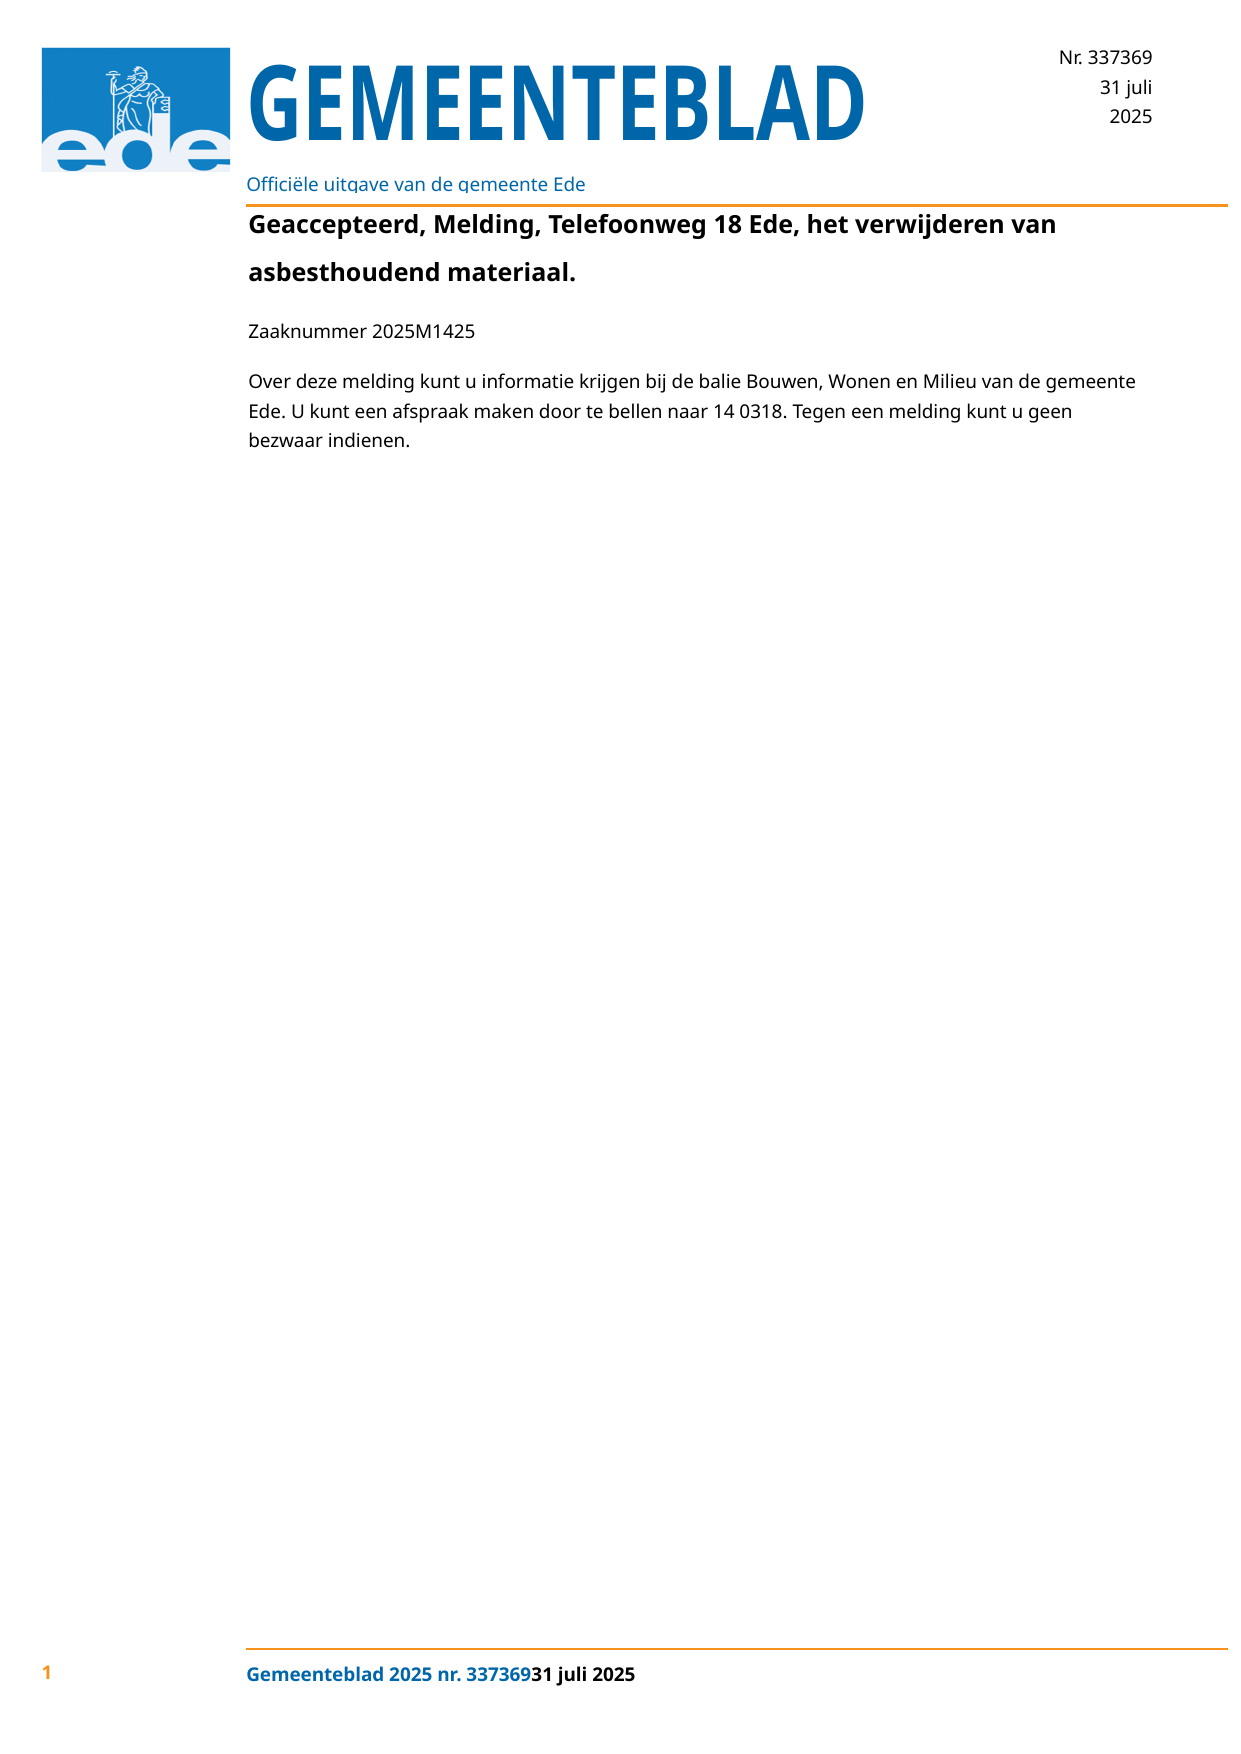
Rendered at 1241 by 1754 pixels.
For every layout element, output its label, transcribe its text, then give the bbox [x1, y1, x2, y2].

text Zaaknummer 2025M1425 [248, 318, 1152, 344]
picture [41, 47, 231, 172]
text Over deze melding kunt u informatie krijgen bij de balie Bouwen, Wonen en Milieu van de gemeente Ede. U kunt een afspraak maken door te bellen naar 14 0318. Tegen een melding kunt u geen bezwaar indienen. [248, 368, 1152, 453]
text Geaccepteerd, Melding, Telefoonweg 18 Ede, het verwijderen van asbesthoudend materiaal. [248, 207, 1152, 288]
